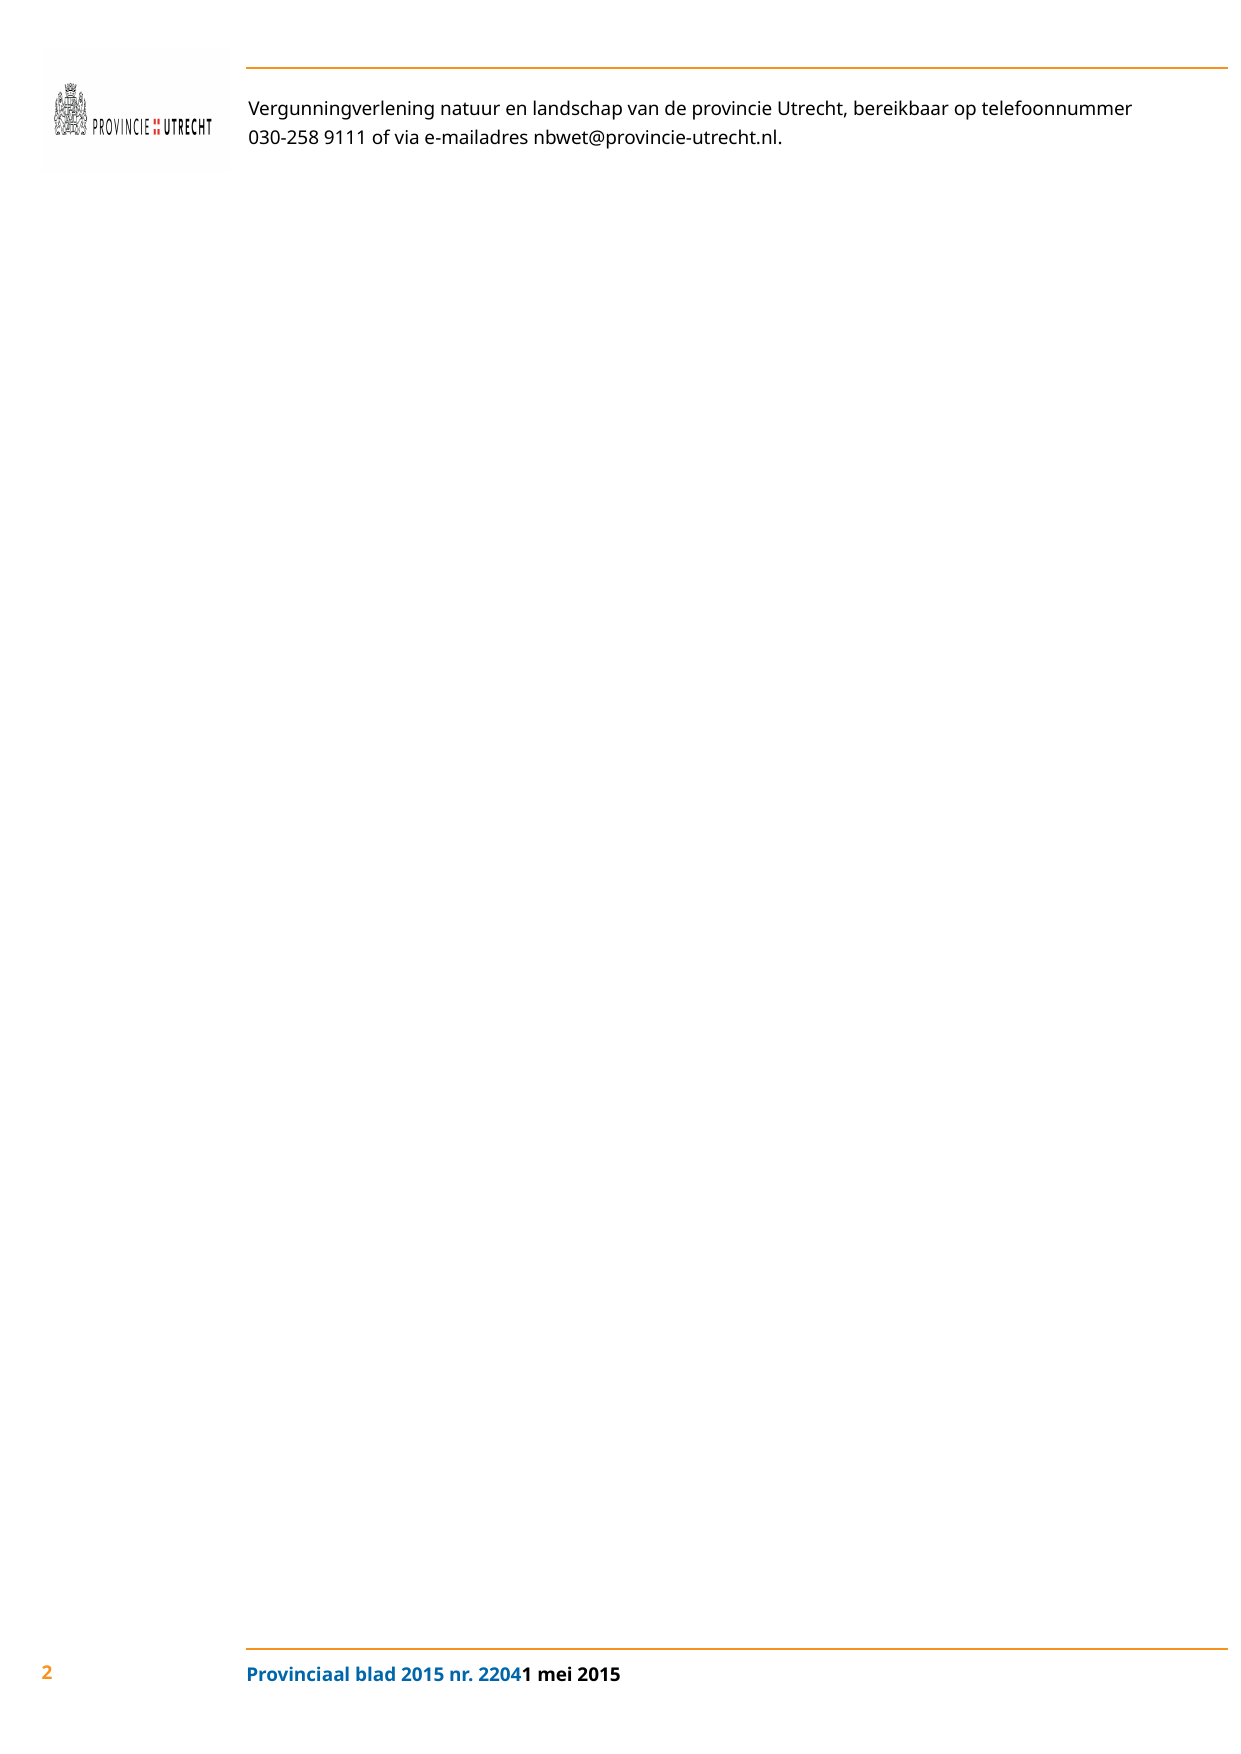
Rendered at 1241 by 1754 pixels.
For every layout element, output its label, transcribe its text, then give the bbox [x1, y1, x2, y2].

picture [41, 47, 231, 172]
text Vergunningverlening natuur en landschap van de provincie Utrecht, bereikbaar op telefoonnummer 030-258 9111 of via e-mailadres nbwet@provincie-utrecht.nl. [248, 95, 1152, 150]
